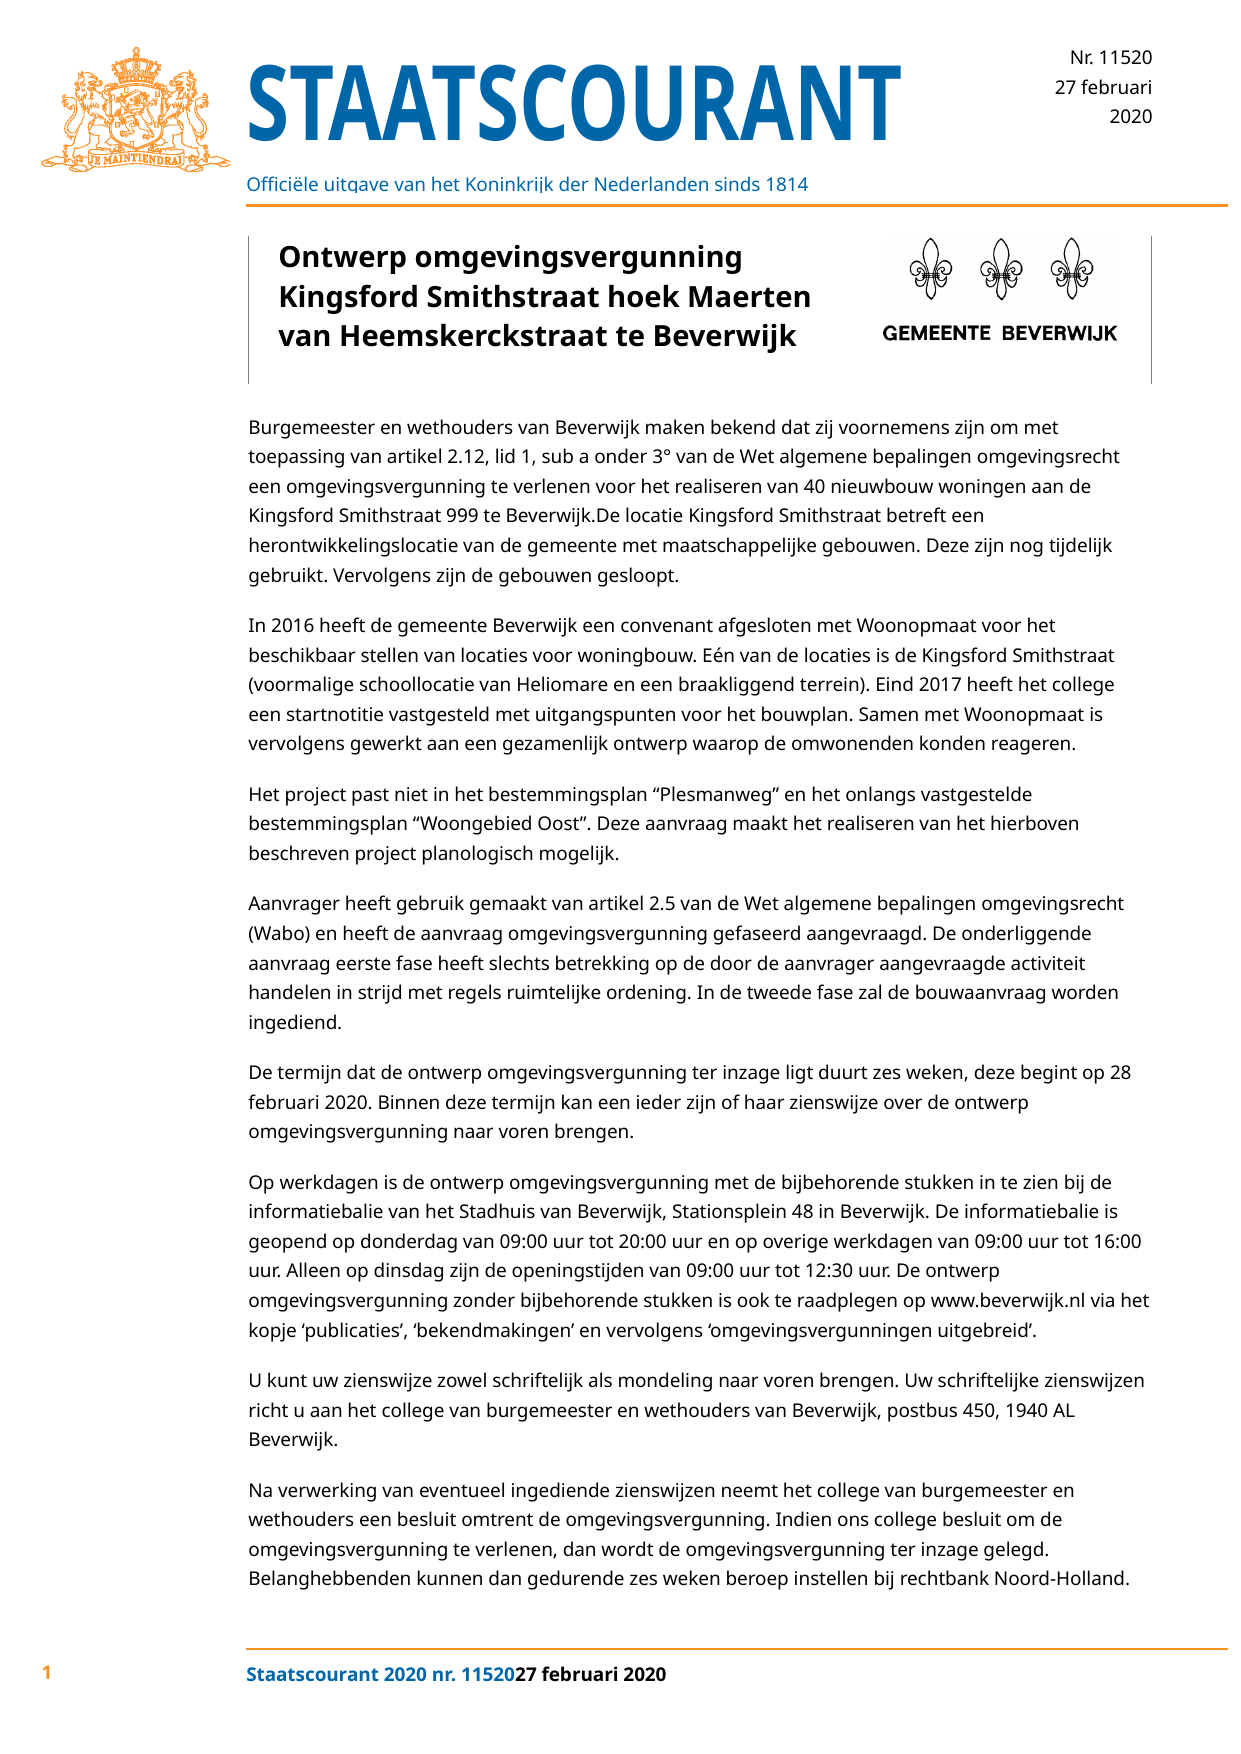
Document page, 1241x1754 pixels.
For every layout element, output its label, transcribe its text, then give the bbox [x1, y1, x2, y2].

text Aanvrager heeft gebruik gemaakt van artikel 2.5 van de Wet algemene bepalingen omgevingsrecht (Wabo) en heeft de aanvraag omgevingsvergunning gefaseerd aangevraagd. De onderliggende aanvraag eerste fase heeft slechts betrekking op de door de aanvrager aangevraagde activiteit handelen in strijd met regels ruimtelijke ordening. In de tweede fase zal de bouwaanvraag worden ingediend. [248, 891, 1152, 1035]
text U kunt uw zienswijze zowel schriftelijk als mondeling naar voren brengen. Uw schriftelijke zienswijzen richt u aan het college van burgemeester en wethouders van Beverwijk, postbus 450, 1940 AL Beverwijk. [248, 1367, 1152, 1452]
table_header [850, 236, 1151, 384]
text Op werkdagen is de ontwerp omgevingsvergunning met de bijbehorende stukken in te zien bij de informatiebalie van het Stadhuis van Beverwijk, Stationsplein 48 in Beverwijk. De informatiebalie is geopend op donderdag van 09:00 uur tot 20:00 uur en op overige werkdagen van 09:00 uur tot 16:00 uur. Alleen op dinsdag zijn de openingstijden van 09:00 uur tot 12:30 uur. De ontwerp omgevingsvergunning zonder bijbehorende stukken is ook te raadplegen op www.beverwijk.nl via het kopje ‘publicaties’, ‘bekendmakingen’ en vervolgens ‘omgevingsvergunningen uitgebreid’. [248, 1169, 1152, 1343]
text Burgemeester en wethouders van Beverwijk maken bekend dat zij voornemens zijn om met toepassing van artikel 2.12, lid 1, sub a onder 3° van de Wet algemene bepalingen omgevingsrecht een omgevingsvergunning te verlenen voor het realiseren van 40 nieuwbouw woningen aan de Kingsford Smithstraat 999 te Beverwijk.De locatie Kingsford Smithstraat betreft een herontwikkelingslocatie van de gemeente met maatschappelijke gebouwen. Deze zijn nog tijdelijk gebruikt. Vervolgens zijn de gebouwen gesloopt. [248, 414, 1152, 588]
text Na verwerking van eventueel ingediende zienswijzen neemt het college van burgemeester en wethouders een besluit omtrent de omgevingsvergunning. Indien ons college besluit om de omgevingsvergunning te verlenen, dan wordt de omgevingsvergunning ter inzage gelegd. Belanghebbenden kunnen dan gedurende zes weken beroep instellen bij rechtbank Noord-Holland. [248, 1477, 1152, 1591]
text De termijn dat de ontwerp omgevingsvergunning ter inzage ligt duurt zes weken, deze begint op 28 februari 2020. Binnen deze termijn kan een ieder zijn of haar zienswijze over de ontwerp omgevingsvergunning naar voren brengen. [248, 1059, 1152, 1144]
picture [882, 236, 1119, 342]
table_header Ontwerp omgevingsvergunning Kingsford Smithstraat hoek Maerten van Heemskerckstraat te Beverwijk [249, 236, 850, 384]
picture [41, 47, 231, 172]
text Het project past niet in het bestemmingsplan “Plesmanweg” en het onlangs vastgestelde bestemmingsplan “Woongebied Oost”. Deze aanvraag maakt het realiseren van het hierboven beschreven project planologisch mogelijk. [248, 781, 1152, 866]
text In 2016 heeft de gemeente Beverwijk een convenant afgesloten met Woonopmaat voor het beschikbaar stellen van locaties voor woningbouw. Eén van de locaties is de Kingsford Smithstraat (voormalige schoollocatie van Heliomare en een braakliggend terrein). Eind 2017 heeft het college een startnotitie vastgesteld met uitgangspunten voor het bouwplan. Samen met Woonopmaat is vervolgens gewerkt aan een gezamenlijk ontwerp waarop de omwonenden konden reageren. [248, 612, 1152, 756]
